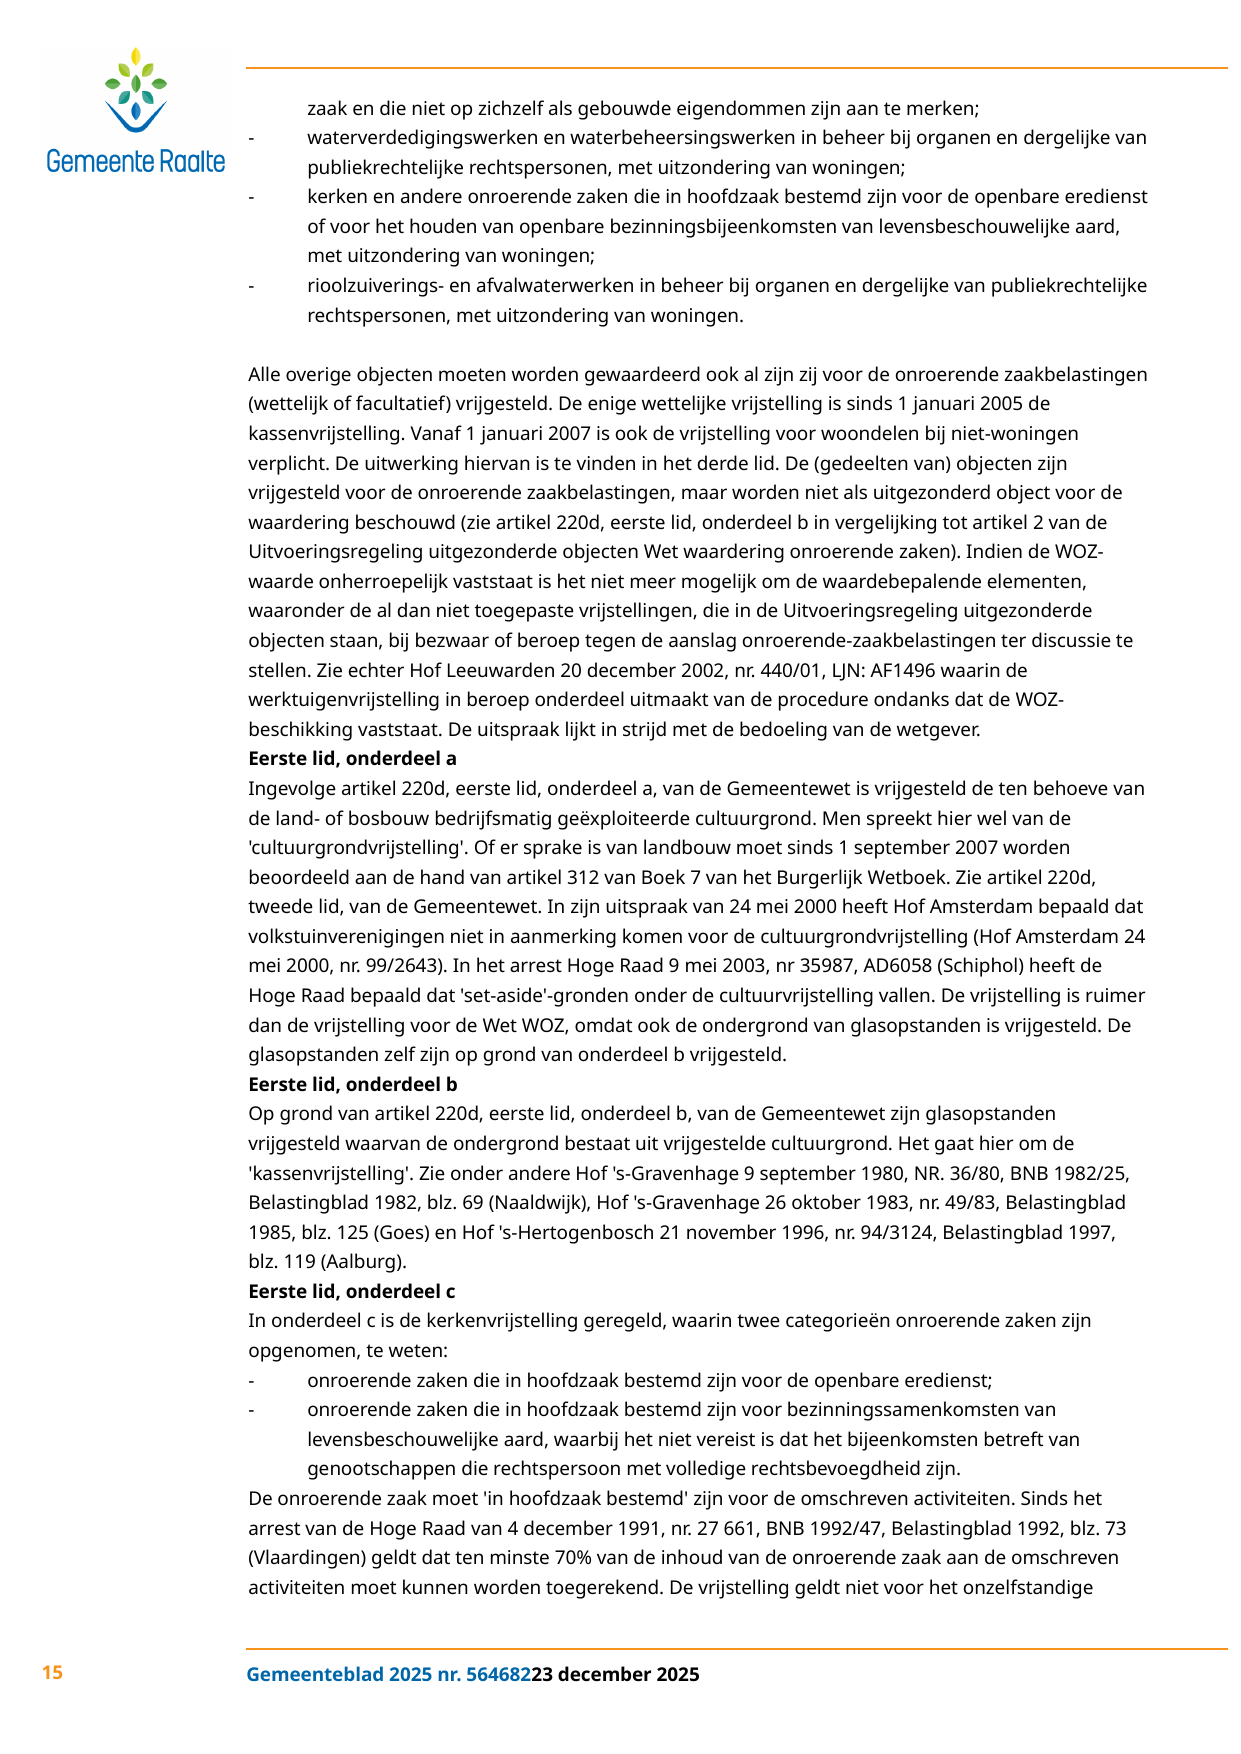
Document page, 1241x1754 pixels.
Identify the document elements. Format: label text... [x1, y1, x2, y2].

text Op grond van artikel 220d, eerste lid, onderdeel b, van de Gemeentewet zijn glasopstanden vrijgesteld waarvan de ondergrond bestaat uit vrijgestelde cultuurgrond. Het gaat hier om de 'kassenvrijstelling'. Zie onder andere Hof 's-Gravenhage 9 september 1980, NR. 36/80, BNB 1982/25, Belastingblad 1982, blz. 69 (Naaldwijk), Hof 's-Gravenhage 26 oktober 1983, nr. 49/83, Belastingblad 1985, blz. 125 (Goes) en Hof 's-Hertogenbosch 21 november 1996, nr. 94/3124, Belastingblad 1997, blz. 119 (Aalburg). [248, 1101, 1152, 1274]
list onroerende zaken die in hoofdzaak bestemd zijn voor bezinningssamenkomsten van levensbeschouwelijke aard, waarbij het niet vereist is dat het bijeenkomsten betreft van genootschappen die rechtspersoon met volledige rechtsbevoegdheid zijn. [248, 1396, 1152, 1481]
list zaak en die niet op zichzelf als gebouwde eigendommen zijn aan te merken; [248, 95, 1152, 121]
list rioolzuiverings- en afvalwaterwerken in beheer bij organen en dergelijke van publiekrechtelijke rechtspersonen, met uitzondering van woningen. [248, 272, 1152, 328]
text Eerste lid, onderdeel b [248, 1071, 1152, 1097]
text Ingevolge artikel 220d, eerste lid, onderdeel a, van de Gemeentewet is vrijgesteld de ten behoeve van de land- of bosbouw bedrijfsmatig geëxploiteerde cultuurgrond. Men spreekt hier wel van de 'cultuurgrondvrijstelling'. Of er sprake is van landbouw moet sinds 1 september 2007 worden beoordeeld aan de hand van artikel 312 van Boek 7 van het Burgerlijk Wetboek. Zie artikel 220d, tweede lid, van de Gemeentewet. In zijn uitspraak van 24 mei 2000 heeft Hof Amsterdam bepaald dat volkstuinverenigingen niet in aanmerking komen voor de cultuurgrondvrijstelling (Hof Amsterdam 24 mei 2000, nr. 99/2643). In het arrest Hoge Raad 9 mei 2003, nr 35987, AD6058 (Schiphol) heeft de Hoge Raad bepaald dat 'set-aside'-gronden onder de cultuurvrijstelling vallen. De vrijstelling is ruimer dan de vrijstelling voor de Wet WOZ, omdat ook de ondergrond van glasopstanden is vrijgesteld. De glasopstanden zelf zijn op grond van onderdeel b vrijgesteld. [248, 775, 1152, 1067]
text Eerste lid, onderdeel c [248, 1278, 1152, 1304]
text Alle overige objecten moeten worden gewaardeerd ook al zijn zij voor de onroerende zaakbelastingen (wettelijk of facultatief) vrijgesteld. De enige wettelijke vrijstelling is sinds 1 januari 2005 de kassenvrijstelling. Vanaf 1 januari 2007 is ook de vrijstelling voor woondelen bij niet-woningen verplicht. De uitwerking hiervan is te vinden in het derde lid. De (gedeelten van) objecten zijn vrijgesteld voor de onroerende zaakbelastingen, maar worden niet als uitgezonderd object voor de waardering beschouwd (zie artikel 220d, eerste lid, onderdeel b in vergelijking tot artikel 2 van de Uitvoeringsregeling uitgezonderde objecten Wet waardering onroerende zaken). Indien de WOZ-waarde onherroepelijk vaststaat is het niet meer mogelijk om de waardebepalende elementen, waaronder de al dan niet toegepaste vrijstellingen, die in de Uitvoeringsregeling uitgezonderde objecten staan, bij bezwaar of beroep tegen de aanslag onroerende-zaakbelastingen ter discussie te stellen. Zie echter Hof Leeuwarden 20 december 2002, nr. 440/01, LJN: AF1496 waarin de werktuigenvrijstelling in beroep onderdeel uitmaakt van de procedure ondanks dat de WOZ-beschikking vaststaat. De uitspraak lijkt in strijd met de bedoeling van de wetgever. [248, 361, 1152, 742]
text De onroerende zaak moet 'in hoofdzaak bestemd' zijn voor de omschreven activiteiten. Sinds het arrest van de Hoge Raad van 4 december 1991, nr. 27 661, BNB 1992/47, Belastingblad 1992, blz. 73 (Vlaardingen) geldt dat ten minste 70% van de inhoud van de onroerende zaak aan de omschreven activiteiten moet kunnen worden toegerekend. De vrijstelling geldt niet voor het onzelfstandige [248, 1485, 1152, 1600]
list onroerende zaken die in hoofdzaak bestemd zijn voor de openbare eredienst; [248, 1367, 1152, 1393]
list waterverdedigingswerken en waterbeheersingswerken in beheer bij organen en dergelijke van publiekrechtelijke rechtspersonen, met uitzondering van woningen; [248, 124, 1152, 180]
picture [41, 47, 231, 172]
text Eerste lid, onderdeel a [248, 746, 1152, 771]
list kerken en andere onroerende zaken die in hoofdzaak bestemd zijn voor de openbare eredienst of voor het houden van openbare bezinningsbijeenkomsten van levensbeschouwelijke aard, met uitzondering van woningen; [248, 183, 1152, 268]
text In onderdeel c is de kerkenvrijstelling geregeld, waarin twee categorieën onroerende zaken zijn opgenomen, te weten: [248, 1308, 1152, 1363]
